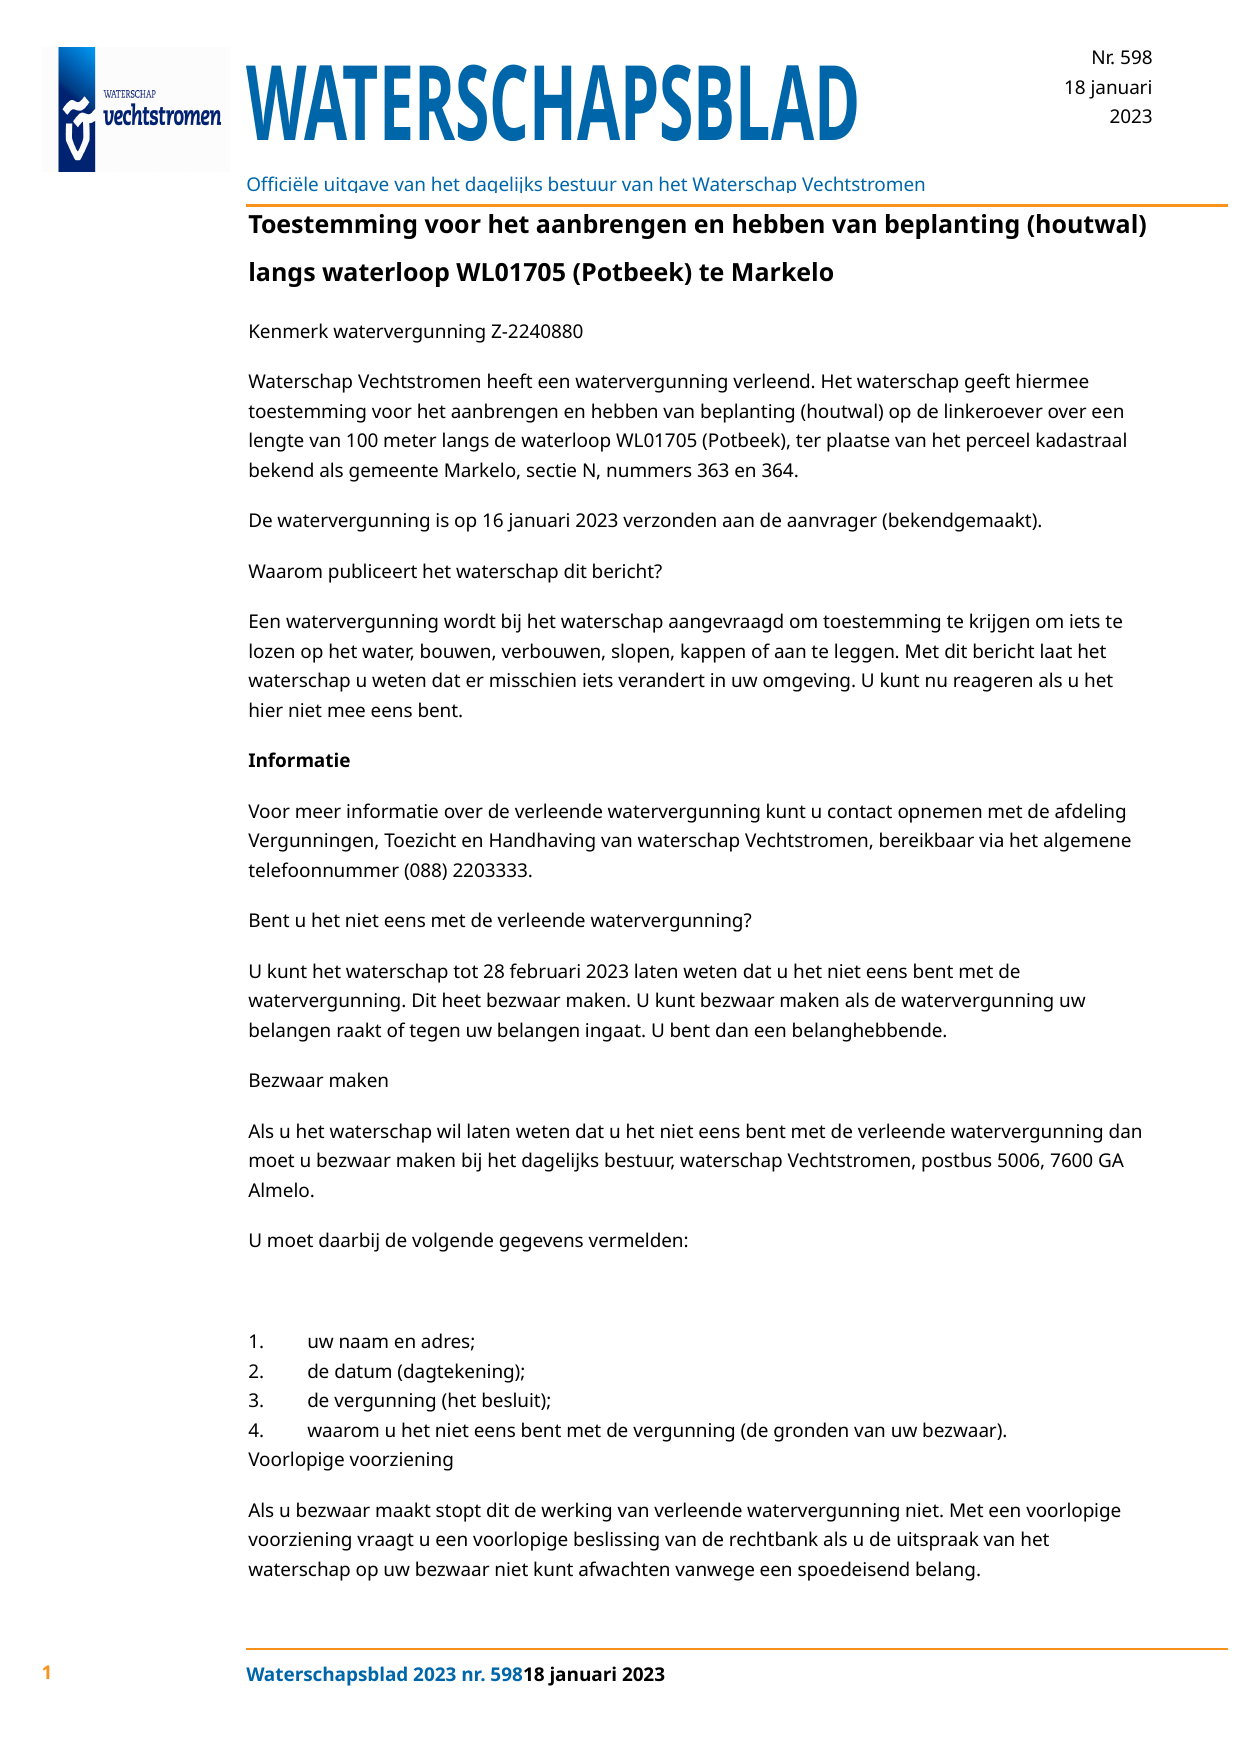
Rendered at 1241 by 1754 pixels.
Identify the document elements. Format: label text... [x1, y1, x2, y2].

text Een watervergunning wordt bij het waterschap aangevraagd om toestemming te krijgen om iets te lozen op het water, bouwen, verbouwen, slopen, kappen of aan te leggen. Met dit bericht laat het waterschap u weten dat er misschien iets verandert in uw omgeving. U kunt nu reageren als u het hier niet mee eens bent. [248, 608, 1152, 723]
text Kenmerk watervergunning Z-2240880 [248, 318, 1152, 344]
text Waarom publiceert het waterschap dit bericht? [248, 558, 1152, 584]
text Bent u het niet eens met de verleende watervergunning? [248, 907, 1152, 933]
text Als u het waterschap wil laten weten dat u het niet eens bent met de verleende watervergunning dan moet u bezwaar maken bij het dagelijks bestuur, waterschap Vechtstromen, postbus 5006, 7600 GA Almelo. [248, 1118, 1152, 1203]
list de datum (dagtekening); [248, 1358, 1152, 1384]
text Voor meer informatie over de verleende watervergunning kunt u contact opnemen met de afdeling Vergunningen, Toezicht en Handhaving van waterschap Vechtstromen, bereikbaar via het algemene telefoonnummer (088) 2203333. [248, 798, 1152, 883]
text Voorlopige voorziening [248, 1447, 1152, 1472]
text Informatie [248, 747, 1152, 773]
text U kunt het waterschap tot 28 februari 2023 laten weten dat u het niet eens bent met de watervergunning. Dit heet bezwaar maken. U kunt bezwaar maken als de watervergunning uw belangen raakt of tegen uw belangen ingaat. U bent dan een belanghebbende. [248, 958, 1152, 1043]
text Als u bezwaar maakt stopt dit de werking van verleende watervergunning niet. Met een voorlopige voorziening vraagt u een voorlopige beslissing van de rechtbank als u de uitspraak van het waterschap op uw bezwaar niet kunt afwachten vanwege een spoedeisend belang. [248, 1497, 1152, 1582]
text Waterschap Vechtstromen heeft een watervergunning verleend. Het waterschap geeft hiermee toestemming voor het aanbrengen en hebben van beplanting (houtwal) op de linkeroever over een lengte van 100 meter langs de waterloop WL01705 (Potbeek), ter plaatse van het perceel kadastraal bekend als gemeente Markelo, sectie N, nummers 363 en 364. [248, 368, 1152, 483]
picture [41, 47, 231, 172]
text Bezwaar maken [248, 1067, 1152, 1093]
list de vergunning (het besluit); [248, 1387, 1152, 1413]
text U moet daarbij de volgende gegevens vermelden: [248, 1227, 1152, 1253]
text De watervergunning is op 16 januari 2023 verzonden aan de aanvrager (bekendgemaakt). [248, 507, 1152, 533]
text Toestemming voor het aanbrengen en hebben van beplanting (houtwal) langs waterloop WL01705 (Potbeek) te Markelo [248, 207, 1152, 288]
list uw naam en adres; [248, 1328, 1152, 1354]
list waarom u het niet eens bent met de vergunning (de gronden van uw bezwaar). [248, 1417, 1152, 1443]
